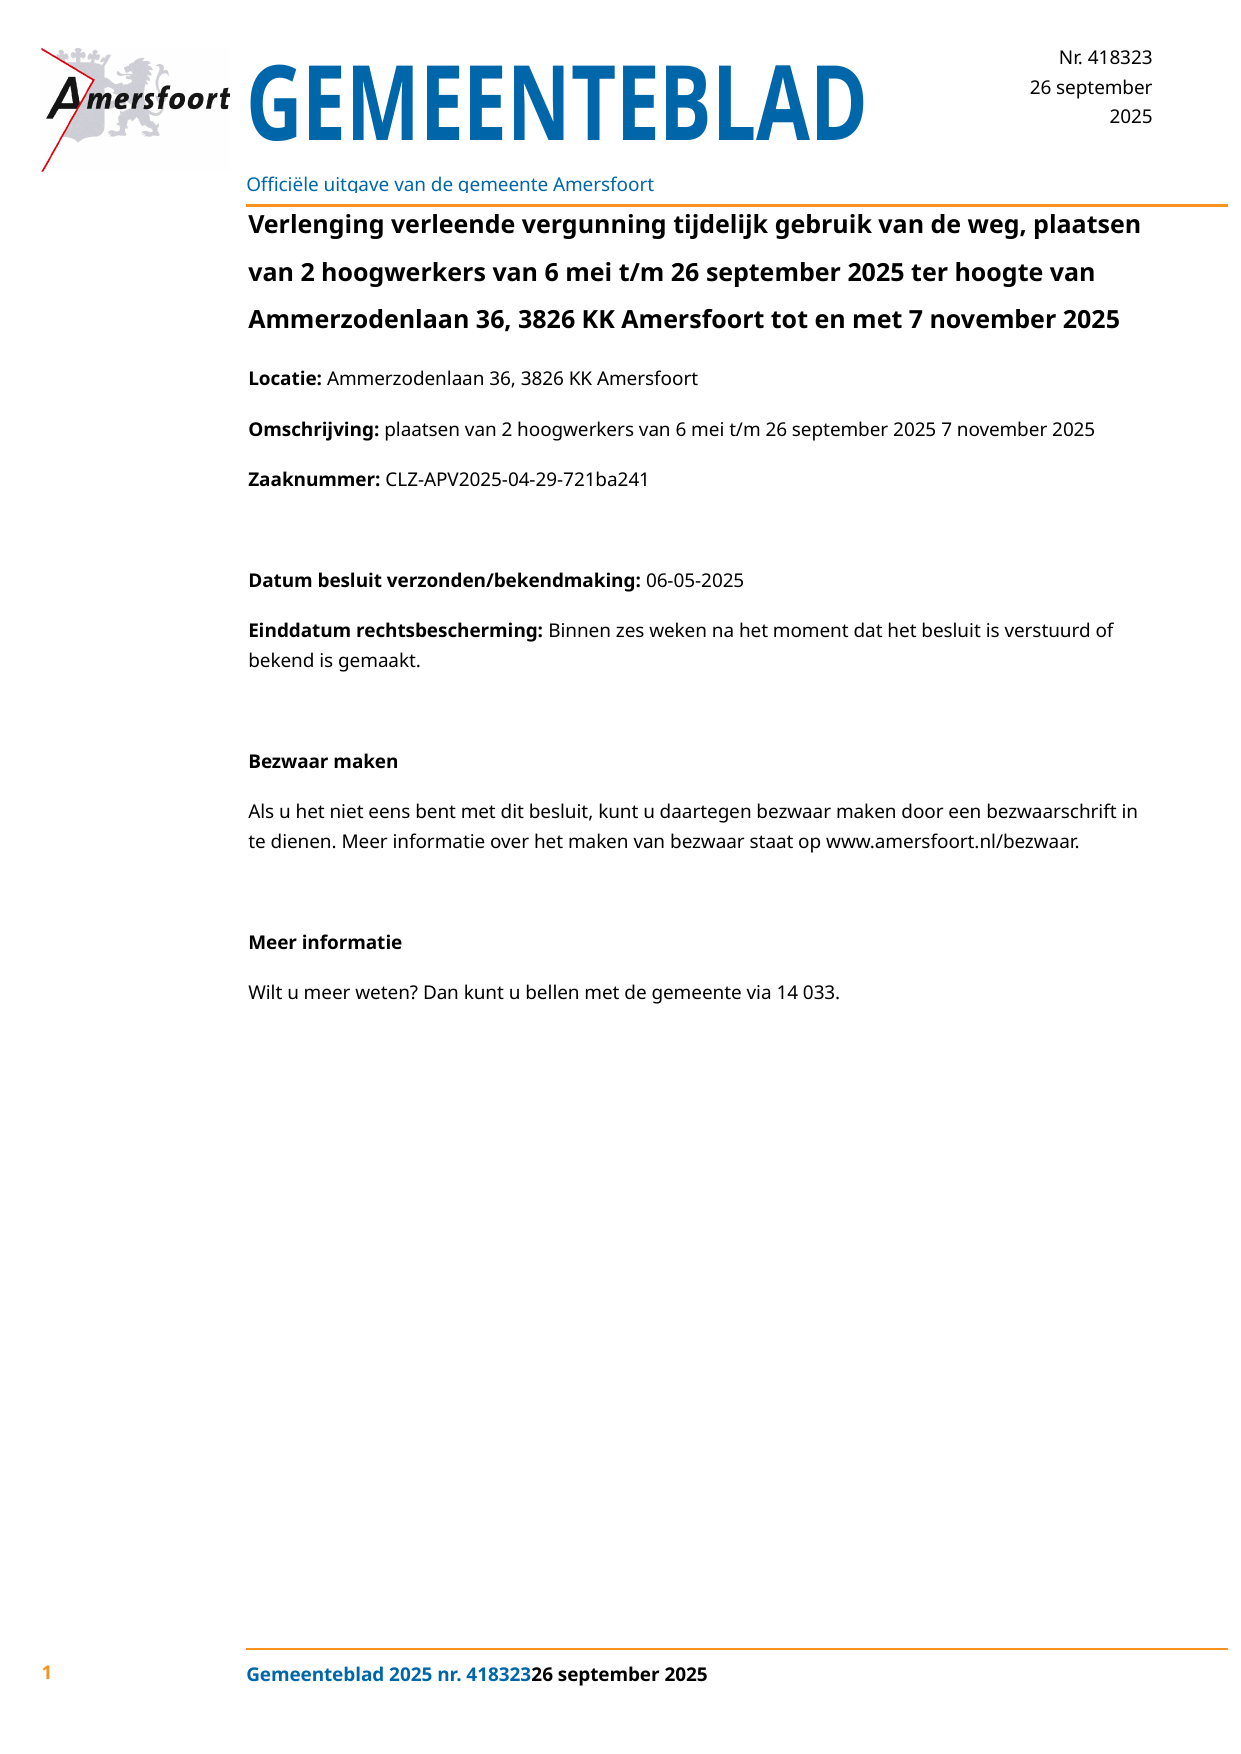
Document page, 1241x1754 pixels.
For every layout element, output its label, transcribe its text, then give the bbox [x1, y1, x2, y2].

text Einddatum rechtsbescherming: Binnen zes weken na het moment dat het besluit is verstuurd of bekend is gemaakt. [248, 618, 1152, 673]
text Bezwaar maken [248, 748, 1152, 774]
text Omschrijving: plaatsen van 2 hoogwerkers van 6 mei t/m 26 september 2025 7 november 2025 [248, 416, 1152, 442]
text Meer informatie [248, 929, 1152, 954]
text Verlenging verleende vergunning tijdelijk gebruik van de weg, plaatsen van 2 hoogwerkers van 6 mei t/m 26 september 2025 ter hoogte van Ammerzodenlaan 36, 3826 KK Amersfoort tot en met 7 november 2025 [248, 207, 1152, 336]
text Als u het niet eens bent met dit besluit, kunt u daartegen bezwaar maken door een bezwaarschrift in te dienen. Meer informatie over het maken van bezwaar staat op www.amersfoort.nl/bezwaar. [248, 798, 1152, 854]
text Wilt u meer weten? Dan kunt u bellen met de gemeente via 14 033. [248, 979, 1152, 1005]
text Zaaknummer: CLZ-APV2025-04-29-721ba241 [248, 466, 1152, 492]
text Locatie: Ammerzodenlaan 36, 3826 KK Amersfoort [248, 366, 1152, 391]
picture [41, 47, 231, 172]
text Datum besluit verzonden/bekendmaking: 06-05-2025 [248, 567, 1152, 593]
